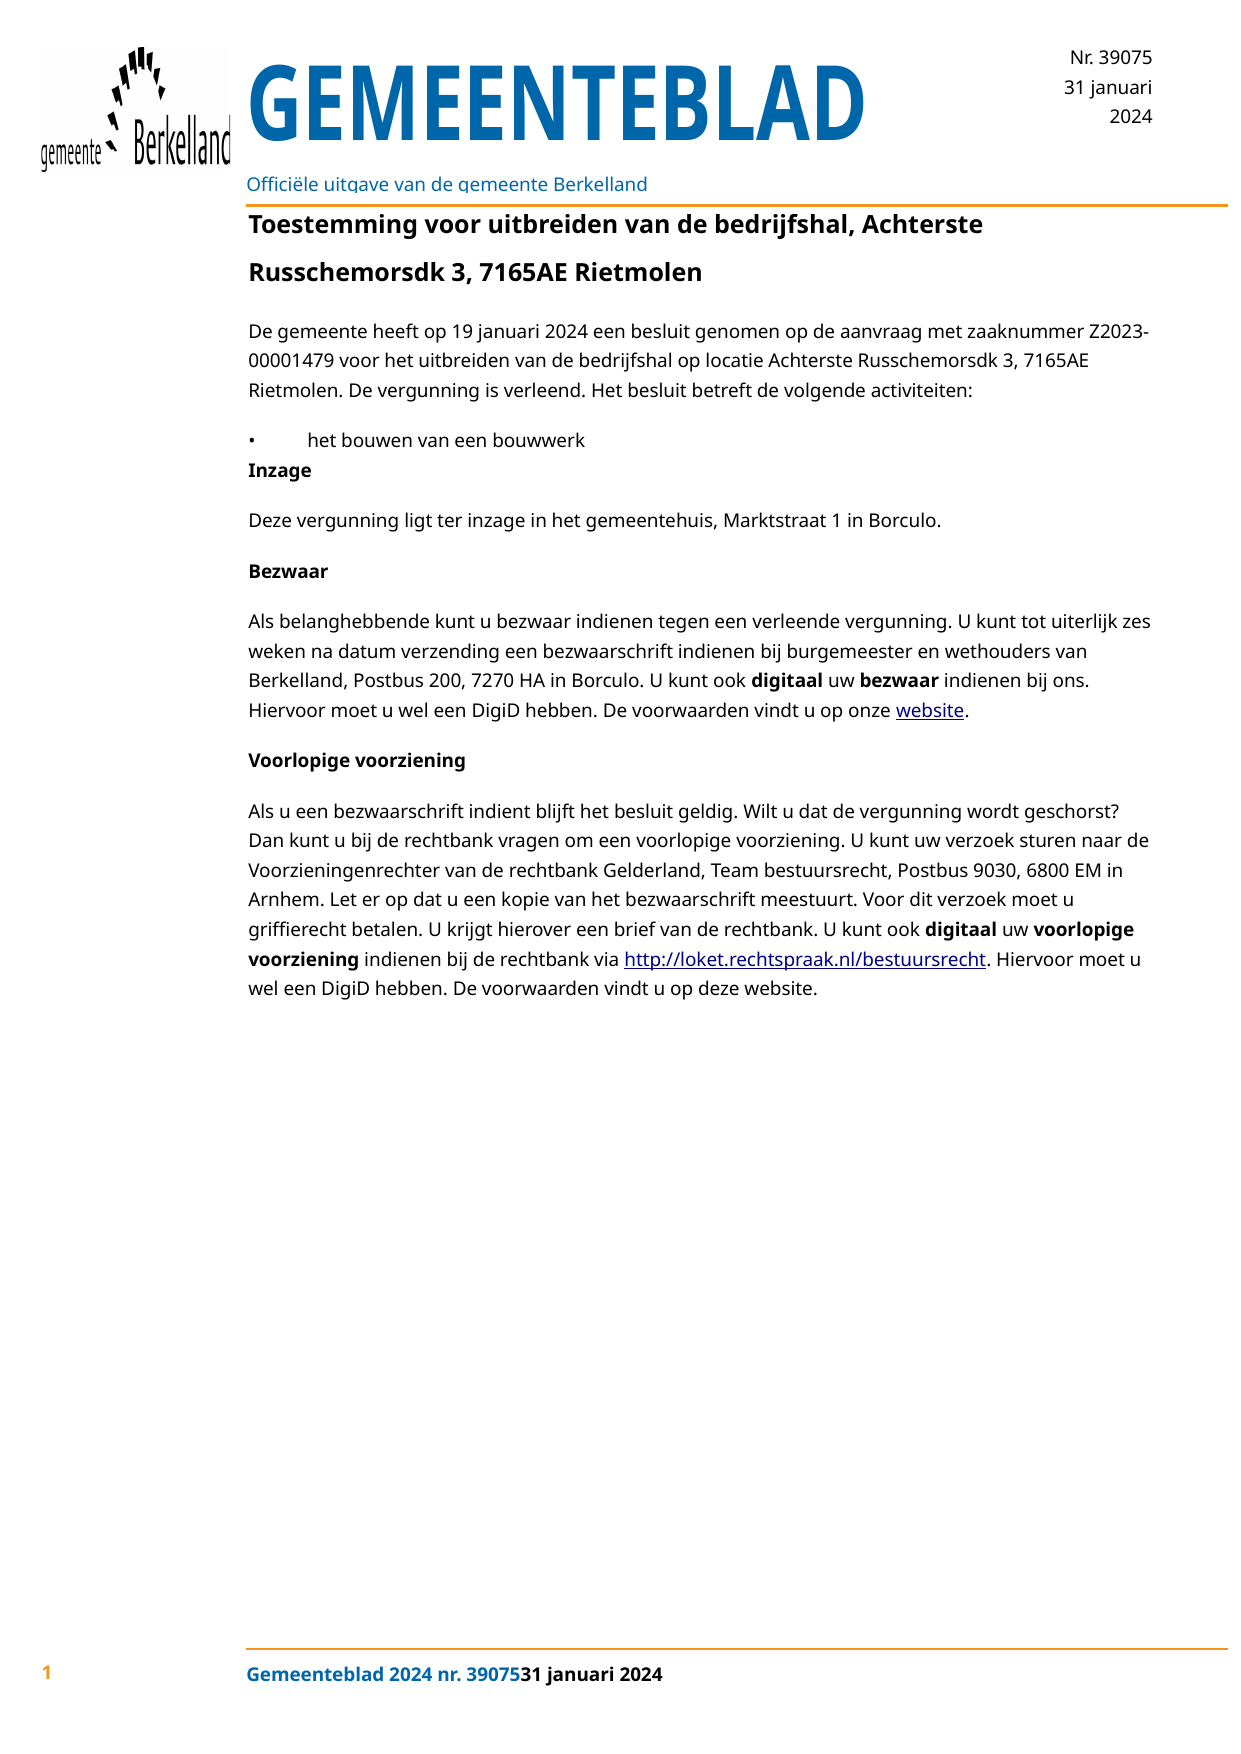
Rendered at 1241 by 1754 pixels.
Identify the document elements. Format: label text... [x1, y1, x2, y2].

picture [41, 47, 231, 172]
text Toestemming voor uitbreiden van de bedrijfshal, Achterste Russchemorsdk 3, 7165AE Rietmolen [248, 207, 1152, 288]
text De gemeente heeft op 19 januari 2024 een besluit genomen op de aanvraag met zaaknummer Z2023-00001479 voor het uitbreiden van de bedrijfshal op locatie Achterste Russchemorsdk 3, 7165AE Rietmolen. De vergunning is verleend. Het besluit betreft de volgende activiteiten: [248, 318, 1152, 403]
text Deze vergunning ligt ter inzage in het gemeentehuis, Marktstraat 1 in Borculo. [248, 507, 1152, 533]
text Bezwaar [248, 558, 1152, 584]
list het bouwen van een bouwwerk [248, 427, 1152, 453]
text Inzage [248, 457, 1152, 483]
text Als belanghebbende kunt u bezwaar indienen tegen een verleende vergunning. U kunt tot uiterlijk zes weken na datum verzending een bezwaarschrift indienen bij burgemeester en wethouders van Berkelland, Postbus 200, 7270 HA in Borculo. U kunt ook digitaal uw bezwaar indienen bij ons. Hiervoor moet u wel een DigiD hebben. De voorwaarden vindt u op onze website. [248, 608, 1152, 723]
text Als u een bezwaarschrift indient blijft het besluit geldig. Wilt u dat de vergunning wordt geschorst? Dan kunt u bij de rechtbank vragen om een voorlopige voorziening. U kunt uw verzoek sturen naar de Voorzieningenrechter van de rechtbank Gelderland, Team bestuursrecht, Postbus 9030, 6800 EM in Arnhem. Let er op dat u een kopie van het bezwaarschrift meestuurt. Voor dit verzoek moet u griffierecht betalen. U krijgt hierover een brief van de rechtbank. U kunt ook digitaal uw voorlopige voorziening indienen bij de rechtbank via http://loket.rechtspraak.nl/bestuursrecht. Hiervoor moet u wel een DigiD hebben. De voorwaarden vindt u op deze website. [248, 798, 1152, 1001]
text Voorlopige voorziening [248, 747, 1152, 773]
